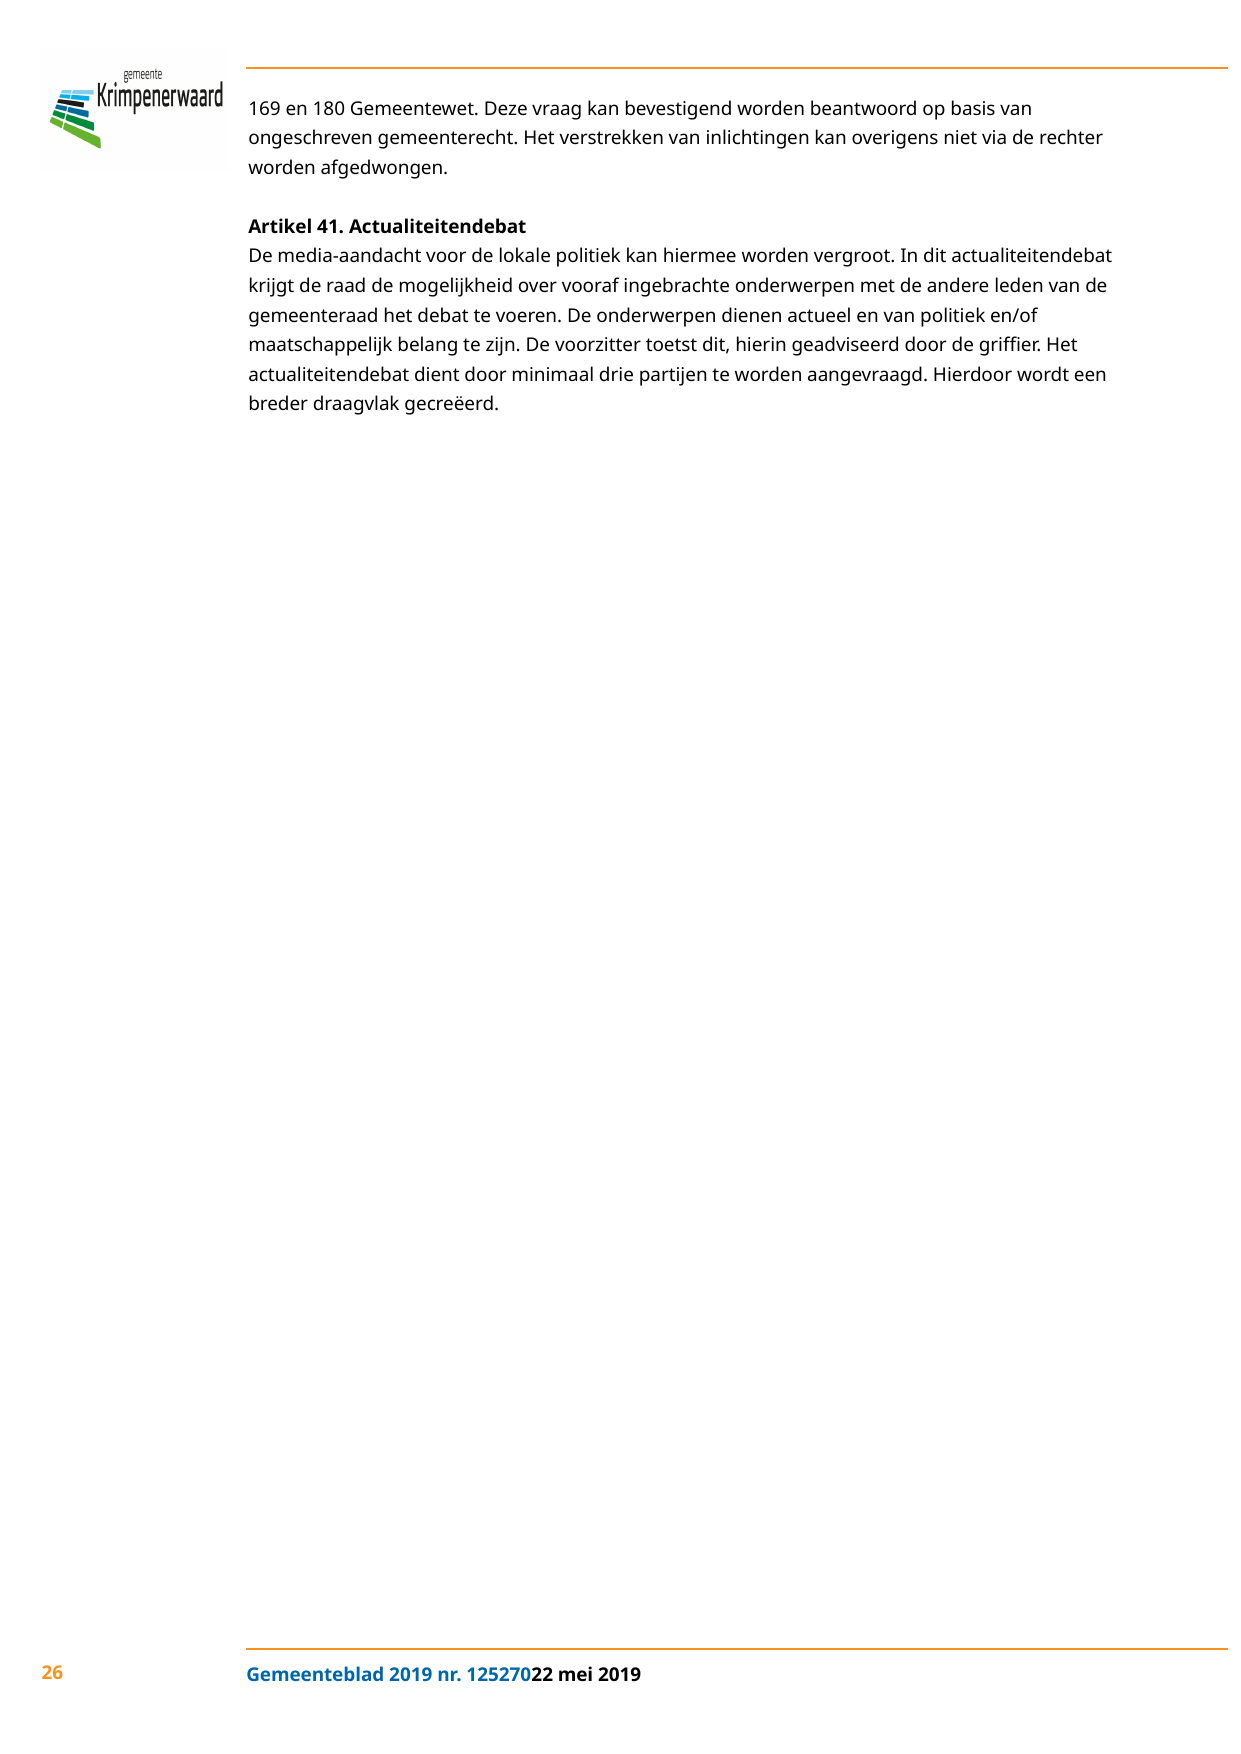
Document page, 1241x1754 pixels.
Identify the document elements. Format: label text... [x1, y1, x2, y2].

text 169 en 180 Gemeentewet. Deze vraag kan bevestigend worden beantwoord op basis van ongeschreven gemeenterecht. Het verstrekken van inlichtingen kan overigens niet via de rechter worden afgedwongen. [248, 95, 1152, 180]
text De media-aandacht voor de lokale politiek kan hiermee worden vergroot. In dit actualiteitendebat krijgt de raad de mogelijkheid over vooraf ingebrachte onderwerpen met de andere leden van de gemeenteraad het debat te voeren. De onderwerpen dienen actueel en van politiek en/of maatschappelijk belang te zijn. De voorzitter toetst dit, hierin geadviseerd door de griffier. Het actualiteitendebat dient door minimaal drie partijen te worden aangevraagd. Hierdoor wordt een breder draagvlak gecreëerd. [248, 243, 1152, 416]
picture [41, 47, 231, 172]
text Artikel 41. Actualiteitendebat [248, 213, 1152, 239]
